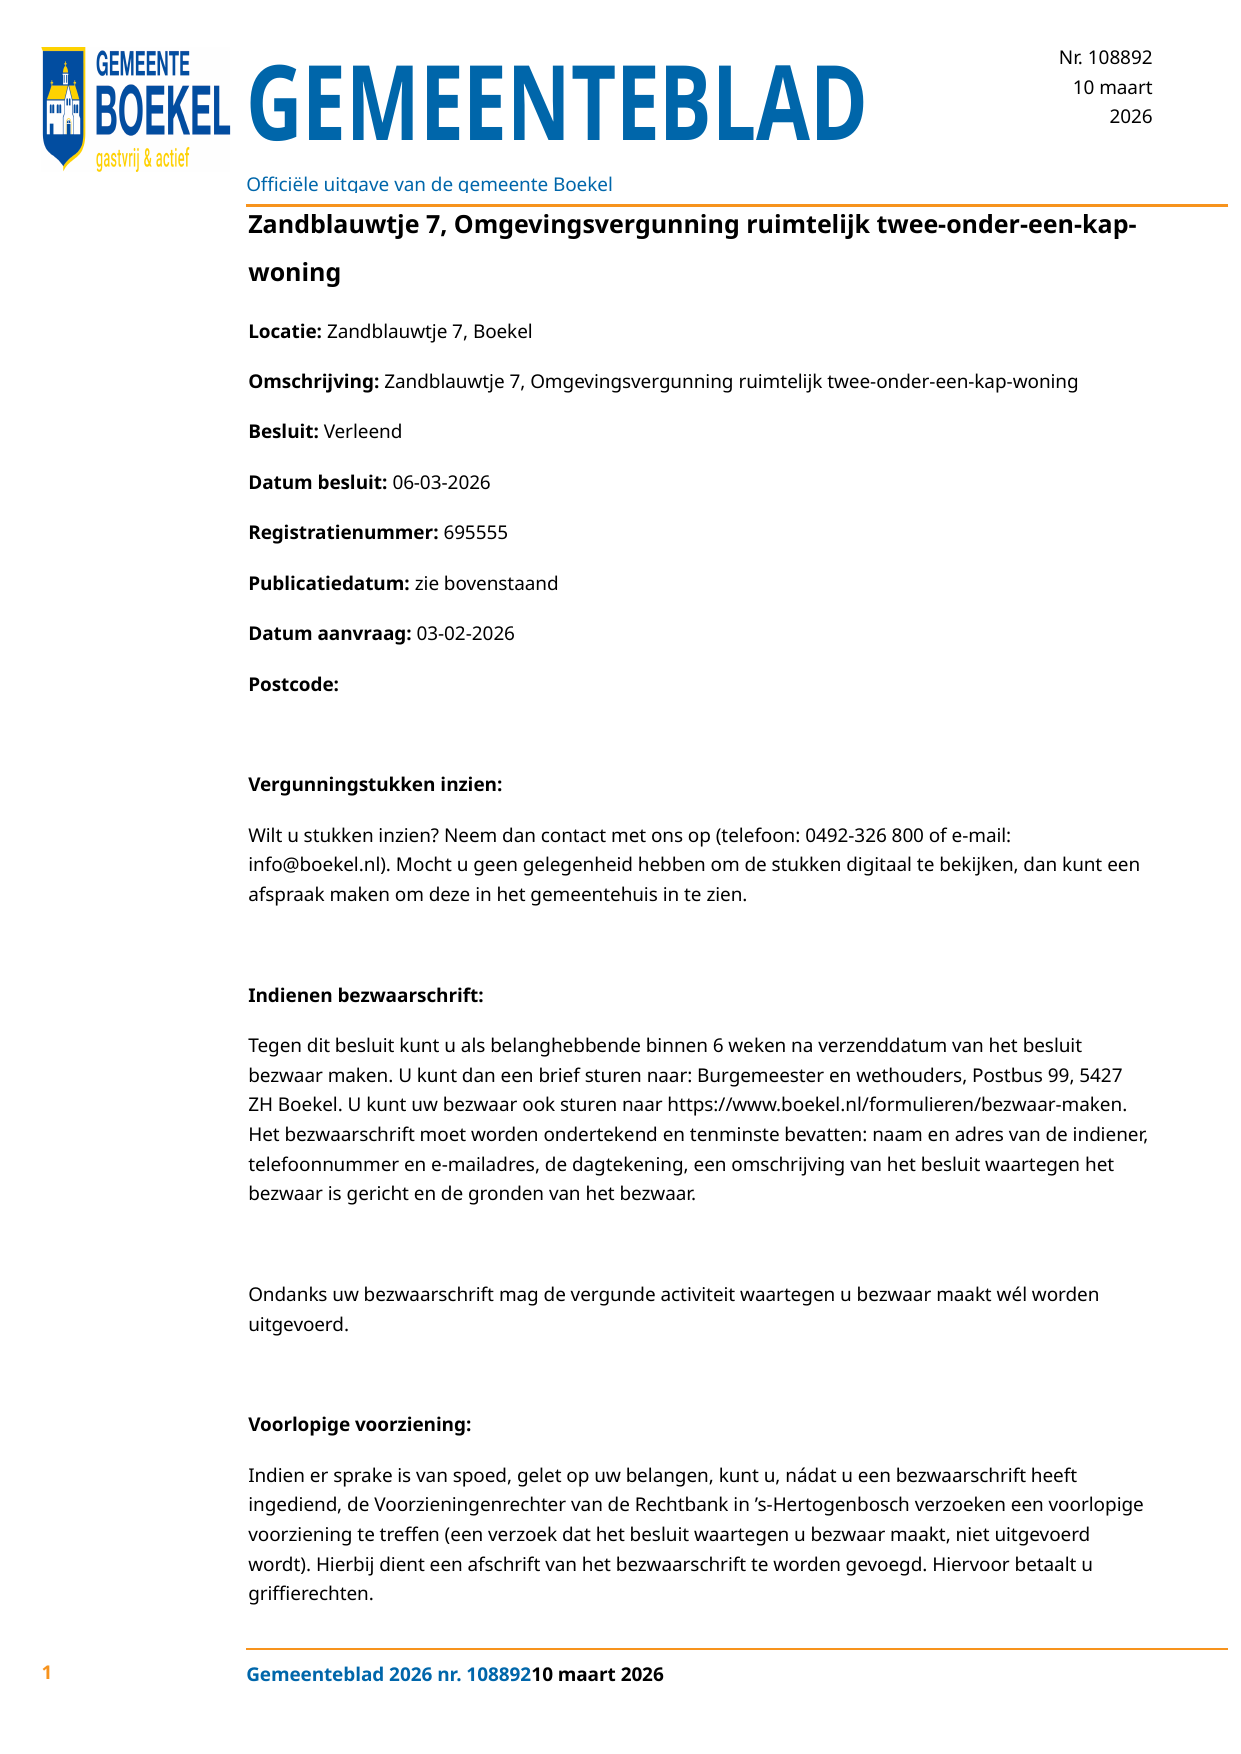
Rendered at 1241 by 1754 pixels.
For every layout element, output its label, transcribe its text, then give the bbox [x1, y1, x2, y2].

text Wilt u stukken inzien? Neem dan contact met ons op (telefoon: 0492-326 800 of e-mail: info@boekel.nl). Mocht u geen gelegenheid hebben om de stukken digitaal te bekijken, dan kunt een afspraak maken om deze in het gemeentehuis in te zien. [248, 822, 1152, 907]
text Voorlopige voorziening: [248, 1412, 1152, 1437]
text Besluit: Verleend [248, 419, 1152, 444]
text Datum aanvraag: 03-02-2026 [248, 620, 1152, 646]
text Tegen dit besluit kunt u als belanghebbende binnen 6 weken na verzenddatum van het besluit bezwaar maken. U kunt dan een brief sturen naar: Burgemeester en wethouders, Postbus 99, 5427 ZH Boekel. U kunt uw bezwaar ook sturen naar https://www.boekel.nl/formulieren/bezwaar-maken. Het bezwaarschrift moet worden ondertekend en tenminste bevatten: naam en adres van de indiener, telefoonnummer en e-mailadres, de dagtekening, een omschrijving van het besluit waartegen het bezwaar is gericht en de gronden van het bezwaar. [248, 1032, 1152, 1206]
text Registratienummer: 695555 [248, 519, 1152, 545]
text Ondanks uw bezwaarschrift mag de vergunde activiteit waartegen u bezwaar maakt wél worden uitgevoerd. [248, 1281, 1152, 1337]
text Datum besluit: 06-03-2026 [248, 469, 1152, 495]
text Indienen bezwaarschrift: [248, 982, 1152, 1008]
text Vergunningstukken inzien: [248, 772, 1152, 797]
text Publicatiedatum: zie bovenstaand [248, 570, 1152, 596]
text Postcode: [248, 671, 1152, 697]
text Omschrijving: Zandblauwtje 7, Omgevingsvergunning ruimtelijk twee-onder-een-kap-woning [248, 368, 1152, 394]
text Locatie: Zandblauwtje 7, Boekel [248, 318, 1152, 344]
text Zandblauwtje 7, Omgevingsvergunning ruimtelijk twee-onder-een-kap-woning [248, 207, 1152, 288]
picture [41, 47, 231, 172]
text Indien er sprake is van spoed, gelet op uw belangen, kunt u, nádat u een bezwaarschrift heeft ingediend, de Voorzieningenrechter van de Rechtbank in ’s-Hertogenbosch verzoeken een voorlopige voorziening te treffen (een verzoek dat het besluit waartegen u bezwaar maakt, niet uitgevoerd wordt). Hierbij dient een afschrift van het bezwaarschrift te worden gevoegd. Hiervoor betaalt u griffierechten. [248, 1462, 1152, 1606]
